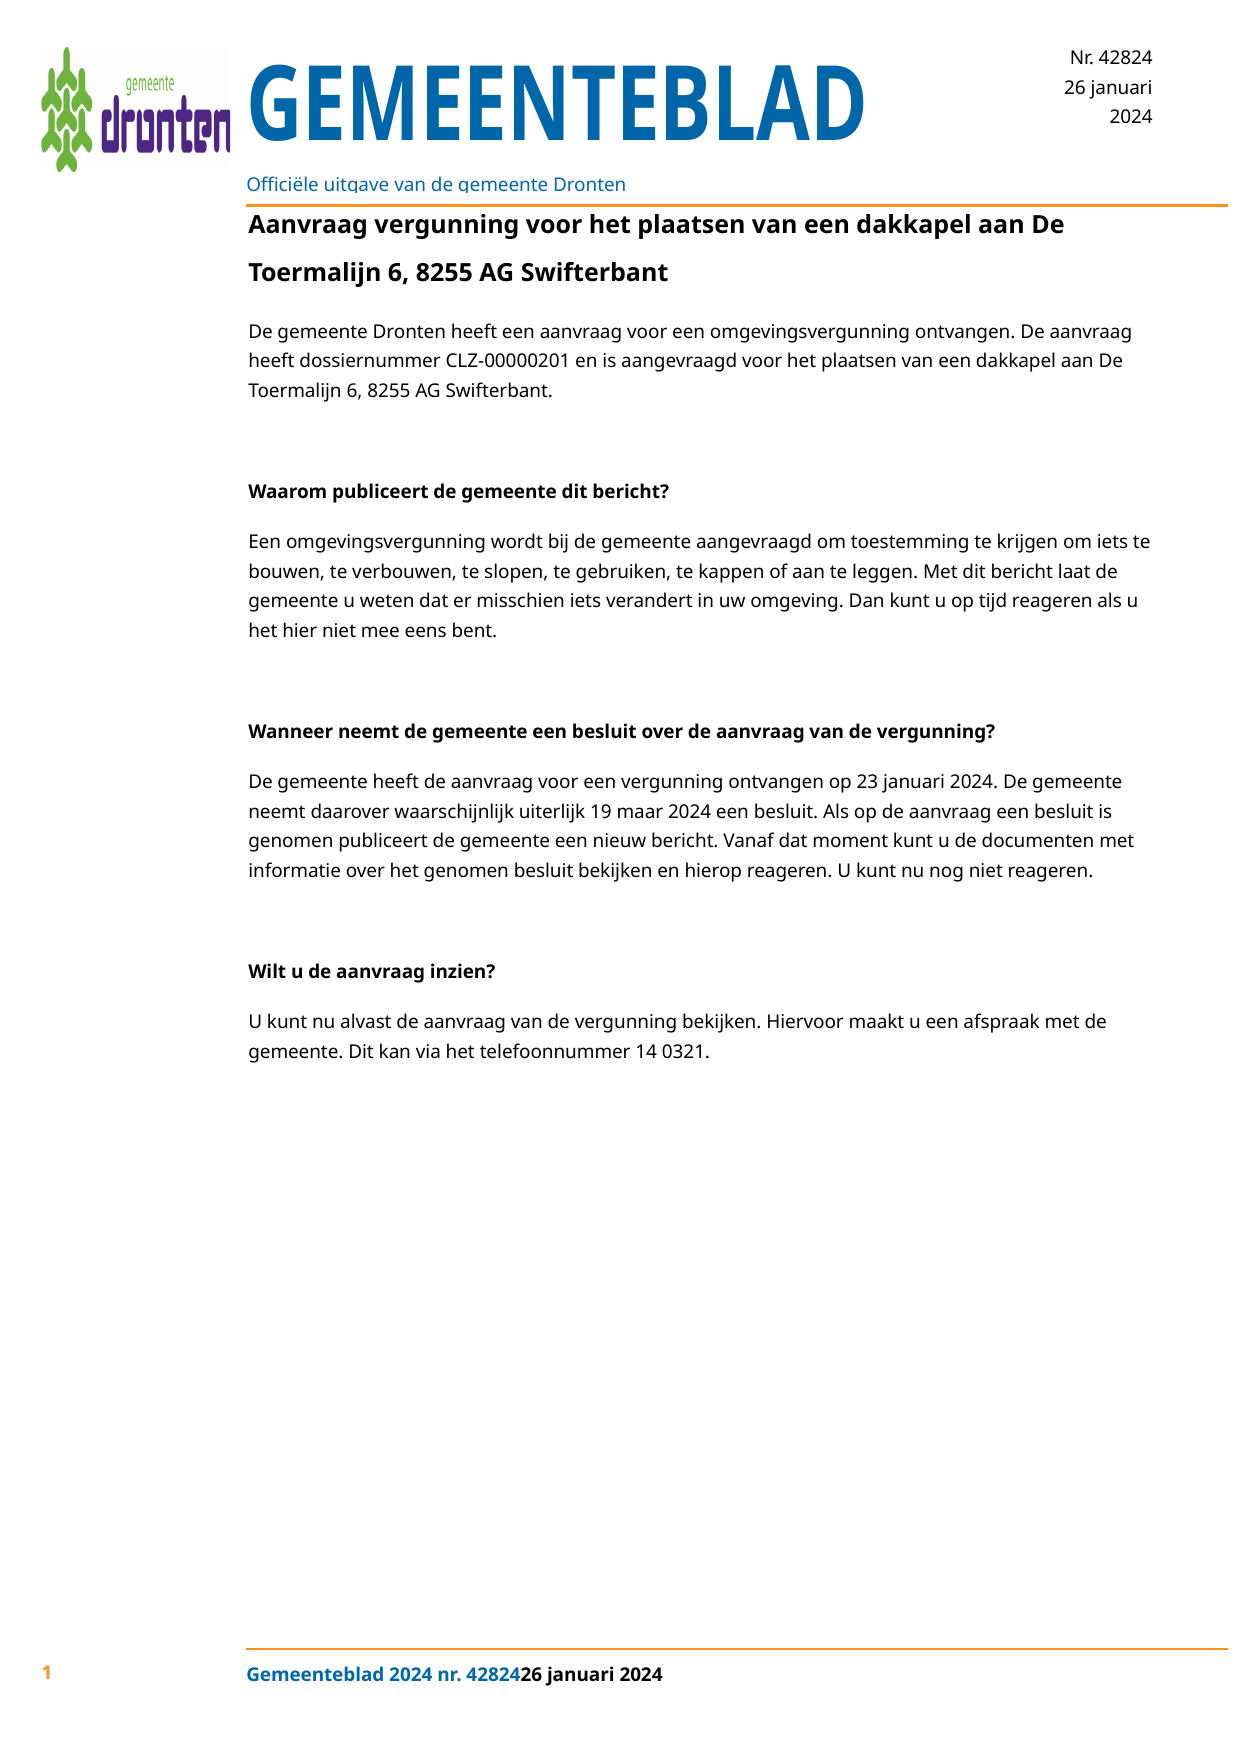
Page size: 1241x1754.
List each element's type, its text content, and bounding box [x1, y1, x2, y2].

picture [41, 47, 231, 172]
text U kunt nu alvast de aanvraag van de vergunning bekijken. Hiervoor maakt u een afspraak met de gemeente. Dit kan via het telefoonnummer 14 0321. [248, 1008, 1152, 1064]
text De gemeente Dronten heeft een aanvraag voor een omgevingsvergunning ontvangen. De aanvraag heeft dossiernummer CLZ-00000201 en is aangevraagd voor het plaatsen van een dakkapel aan De Toermalijn 6, 8255 AG Swifterbant. [248, 318, 1152, 403]
text Wanneer neemt de gemeente een besluit over de aanvraag van de vergunning? [248, 718, 1152, 744]
text Wilt u de aanvraag inzien? [248, 958, 1152, 984]
text De gemeente heeft de aanvraag voor een vergunning ontvangen op 23 januari 2024. De gemeente neemt daarover waarschijnlijk uiterlijk 19 maar 2024 een besluit. Als op de aanvraag een besluit is genomen publiceert de gemeente een nieuw bericht. Vanaf dat moment kunt u de documenten met informatie over het genomen besluit bekijken en hierop reageren. U kunt nu nog niet reageren. [248, 768, 1152, 883]
text Waarom publiceert de gemeente dit bericht? [248, 478, 1152, 504]
text Aanvraag vergunning voor het plaatsen van een dakkapel aan De Toermalijn 6, 8255 AG Swifterbant [248, 207, 1152, 288]
text Een omgevingsvergunning wordt bij de gemeente aangevraagd om toestemming te krijgen om iets te bouwen, te verbouwen, te slopen, te gebruiken, te kappen of aan te leggen. Met dit bericht laat de gemeente u weten dat er misschien iets verandert in uw omgeving. Dan kunt u op tijd reageren als u het hier niet mee eens bent. [248, 528, 1152, 643]
